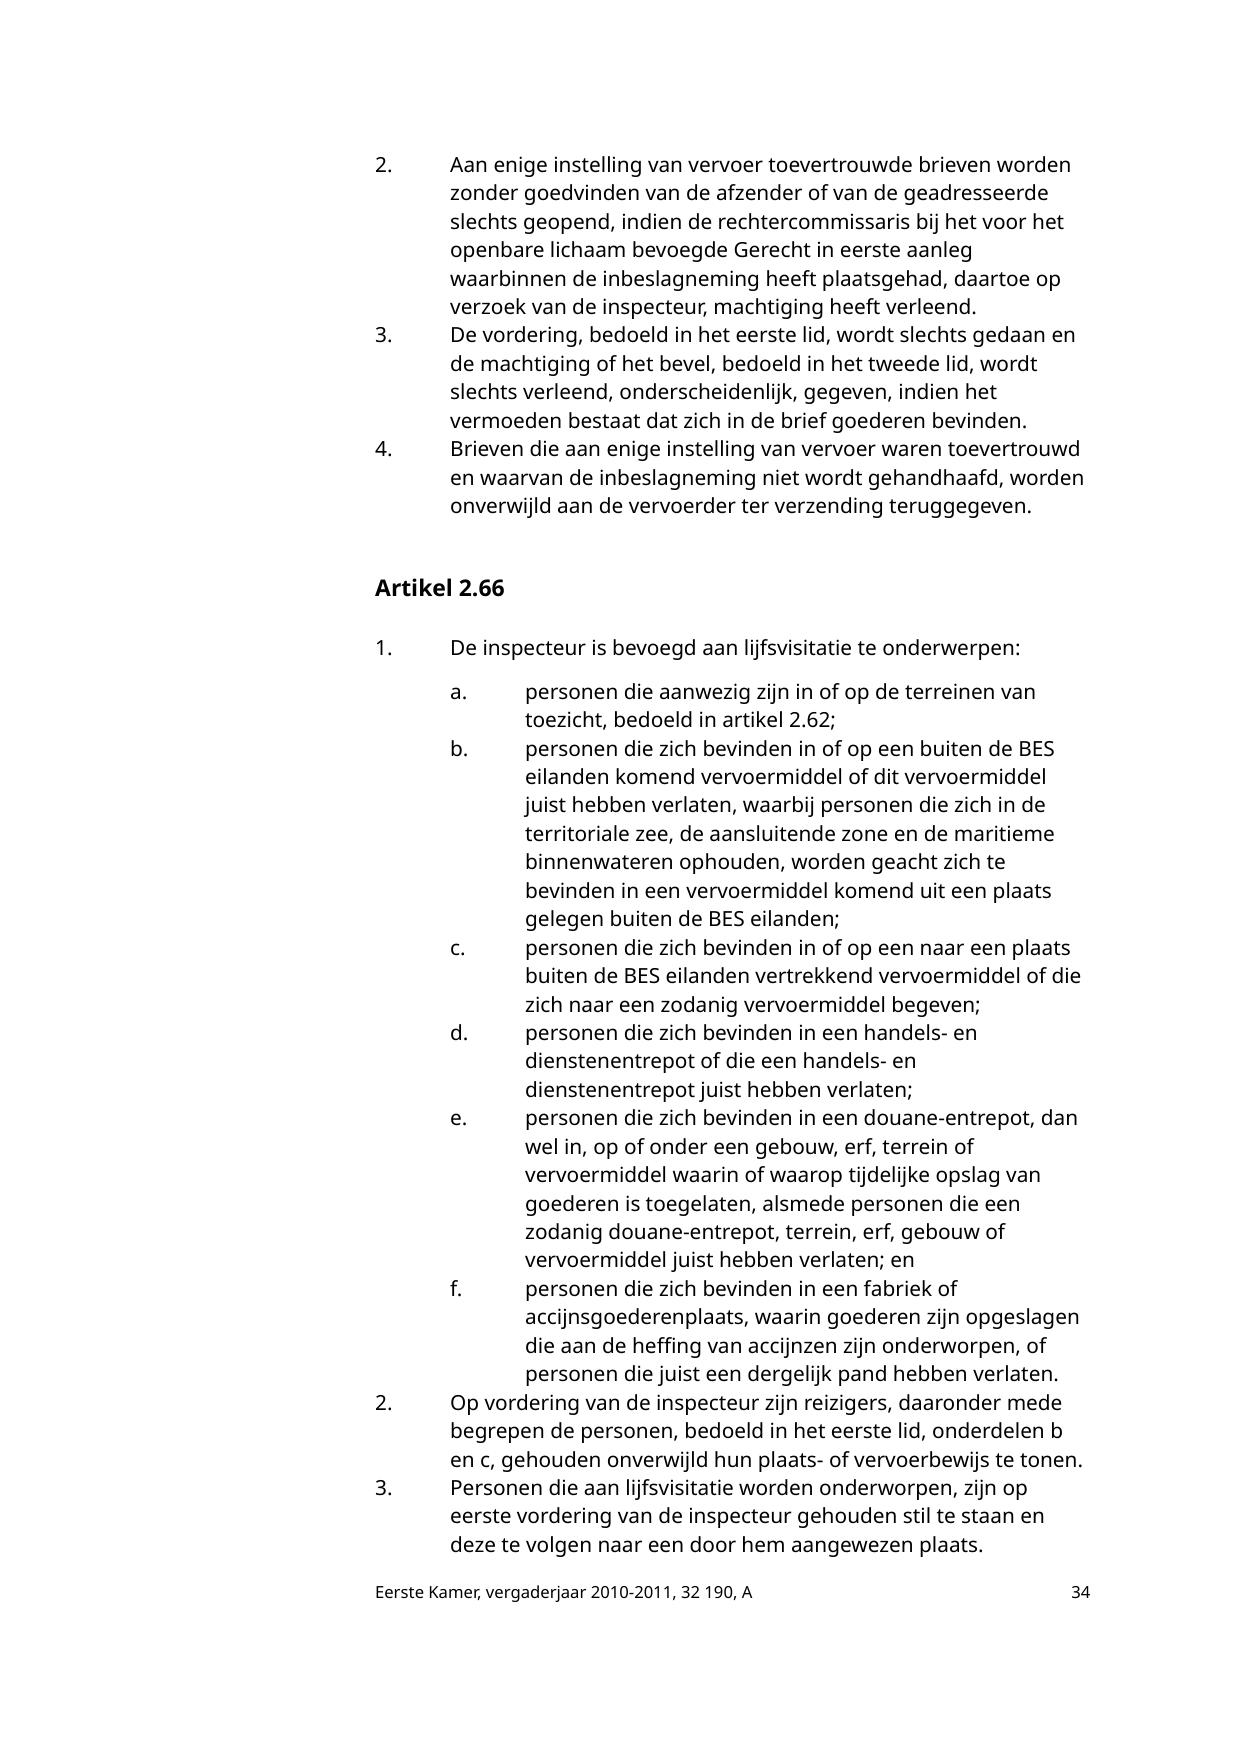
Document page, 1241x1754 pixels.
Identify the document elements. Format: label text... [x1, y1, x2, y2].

subtitle Artikel 2.66 [375, 572, 1090, 603]
list personen die zich bevinden in of op een buiten de BES eilanden komend vervoermiddel of dit vervoermiddel juist hebben verlaten, waarbij personen die zich in de territoriale zee, de aansluitende zone en de maritieme binnenwateren ophouden, worden geacht zich te bevinden in een vervoermiddel komend uit een plaats gelegen buiten de BES eilanden; [450, 734, 1090, 933]
list personen die zich bevinden in een douane-entrepot, dan wel in, op of onder een gebouw, erf, terrein of vervoermiddel waarin of waarop tijdelijke opslag van goederen is toegelaten, alsmede personen die een zodanig douane-entrepot, terrein, erf, gebouw of vervoermiddel juist hebben verlaten; en [450, 1103, 1090, 1274]
list Brieven die aan enige instelling van vervoer waren toevertrouwd en waarvan de inbeslagneming niet wordt gehandhaafd, worden onverwijld aan de vervoerder ter verzending teruggegeven. [375, 434, 1090, 520]
list Op vordering van de inspecteur zijn reizigers, daaronder mede begrepen de personen, bedoeld in het eerste lid, onderdelen b en c, gehouden onverwijld hun plaats- of vervoerbewijs te tonen. [375, 1388, 1090, 1473]
list personen die aanwezig zijn in of op de terreinen van toezicht, bedoeld in artikel 2.62; [450, 677, 1090, 734]
list De vordering, bedoeld in het eerste lid, wordt slechts gedaan en de machtiging of het bevel, bedoeld in het tweede lid, wordt slechts verleend, onderscheidenlijk, gegeven, indien het vermoeden bestaat dat zich in de brief goederen bevinden. [375, 321, 1090, 434]
list personen die zich bevinden in een fabriek of accijnsgoederenplaats, waarin goederen zijn opgeslagen die aan de heffing van accijnzen zijn onderworpen, of personen die juist een dergelijk pand hebben verlaten. [450, 1274, 1090, 1388]
list De inspecteur is bevoegd aan lijfsvisitatie te onderwerpen: [375, 633, 1090, 662]
list personen die zich bevinden in of op een naar een plaats buiten de BES eilanden vertrekkend vervoermiddel of die zich naar een zodanig vervoermiddel begeven; [450, 933, 1090, 1018]
list Aan enige instelling van vervoer toevertrouwde brieven worden zonder goedvinden van de afzender of van de geadresseerde slechts geopend, indien de rechtercommissaris bij het voor het openbare lichaam bevoegde Gerecht in eerste aanleg waarbinnen de inbeslagneming heeft plaatsgehad, daartoe op verzoek van de inspecteur, machtiging heeft verleend. [375, 150, 1090, 321]
list Personen die aan lijfsvisitatie worden onderworpen, zijn op eerste vordering van de inspecteur gehouden stil te staan en deze te volgen naar een door hem aangewezen plaats. [375, 1473, 1090, 1558]
list personen die zich bevinden in een handels- en dienstenentrepot of die een handels- en dienstenentrepot juist hebben verlaten; [450, 1018, 1090, 1103]
